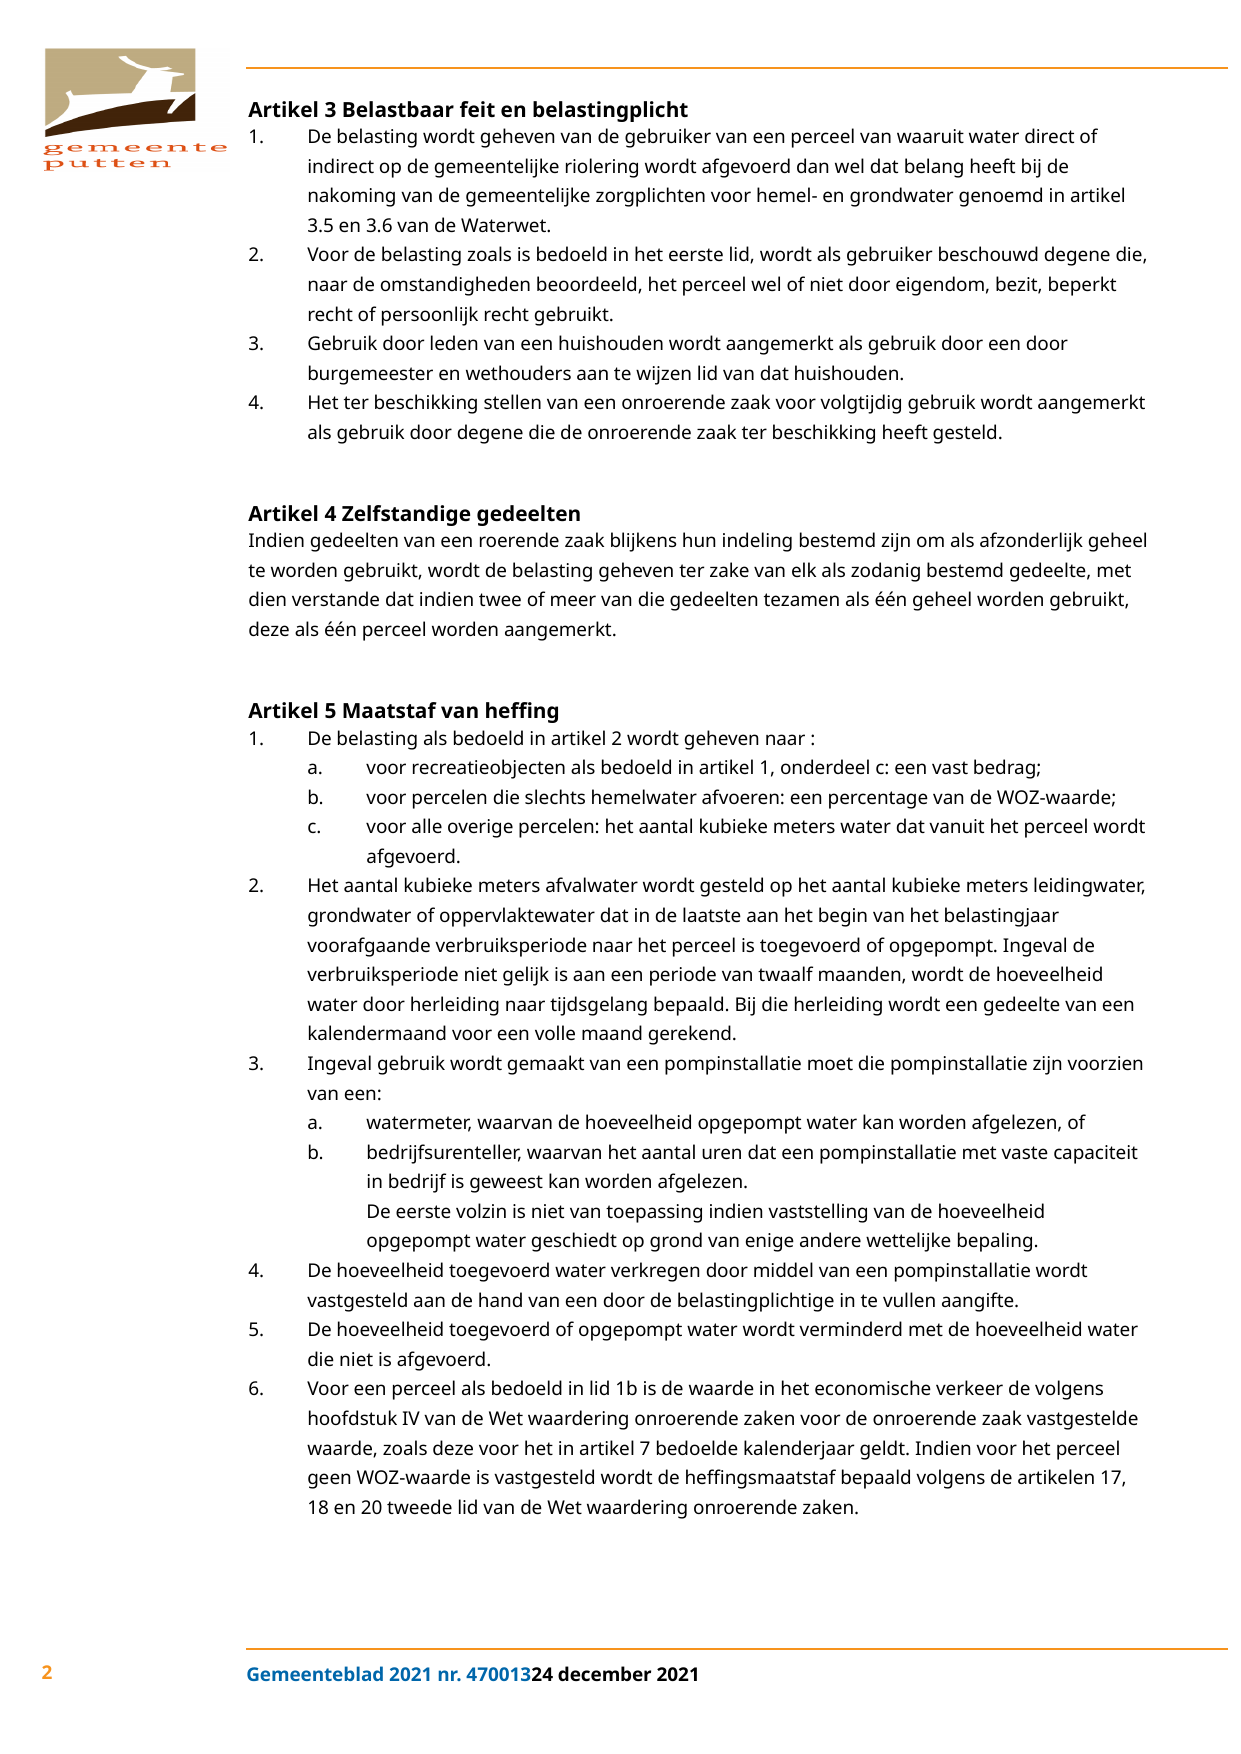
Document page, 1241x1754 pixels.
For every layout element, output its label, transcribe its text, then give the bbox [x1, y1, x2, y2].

list De eerste volzin is niet van toepassing indien vaststelling van de hoeveelheid opgepompt water geschiedt op grond van enige andere wettelijke bepaling. [307, 1198, 1152, 1253]
list watermeter, waarvan de hoeveelheid opgepompt water kan worden afgelezen, of [307, 1109, 1152, 1135]
list voor alle overige percelen: het aantal kubieke meters water dat vanuit het perceel wordt afgevoerd. [307, 813, 1152, 869]
picture [41, 47, 231, 172]
list De hoeveelheid toegevoerd water verkregen door middel van een pompinstallatie wordt vastgesteld aan de hand van een door de belastingplichtige in te vullen aangifte. [248, 1257, 1152, 1312]
text Indien gedeelten van een roerende zaak blijkens hun indeling bestemd zijn om als afzonderlijk geheel te worden gebruikt, wordt de belasting geheven ter zake van elk als zodanig bestemd gedeelte, met dien verstande dat indien twee of meer van die gedeelten tezamen als één geheel worden gebruikt, deze als één perceel worden aangemerkt. [248, 527, 1152, 642]
text Artikel 4 Zelfstandige gedeelten [248, 499, 1152, 527]
list Voor een perceel als bedoeld in lid 1b is de waarde in het economische verkeer de volgens hoofdstuk IV van de Wet waardering onroerende zaken voor de onroerende zaak vastgestelde waarde, zoals deze voor het in artikel 7 bedoelde kalenderjaar geldt. Indien voor het perceel geen WOZ-waarde is vastgesteld wordt de heffingsmaatstaf bepaald volgens de artikelen 17, 18 en 20 tweede lid van de Wet waardering onroerende zaken. [248, 1376, 1152, 1519]
list bedrijfsurenteller, waarvan het aantal uren dat een pompinstallatie met vaste capaciteit in bedrijf is geweest kan worden afgelezen. [307, 1139, 1152, 1194]
list De belasting wordt geheven van de gebruiker van een perceel van waaruit water direct of indirect op de gemeentelijke riolering wordt afgevoerd dan wel dat belang heeft bij de nakoming van de gemeentelijke zorgplichten voor hemel- en grondwater genoemd in artikel 3.5 en 3.6 van de Waterwet. [248, 123, 1152, 238]
list De hoeveelheid toegevoerd of opgepompt water wordt verminderd met de hoeveelheid water die niet is afgevoerd. [248, 1316, 1152, 1372]
list De belasting als bedoeld in artikel 2 wordt geheven naar : [248, 725, 1152, 750]
list Het aantal kubieke meters afvalwater wordt gesteld op het aantal kubieke meters leidingwater, grondwater of oppervlaktewater dat in de laatste aan het begin van het belastingjaar voorafgaande verbruiksperiode naar het perceel is toegevoerd of opgepompt. Ingeval de verbruiksperiode niet gelijk is aan een periode van twaalf maanden, wordt de hoeveelheid water door herleiding naar tijdsgelang bepaald. Bij die herleiding wordt een gedeelte van een kalendermaand voor een volle maand gerekend. [248, 873, 1152, 1046]
list Het ter beschikking stellen van een onroerende zaak voor volgtijdig gebruik wordt aangemerkt als gebruik door degene die de onroerende zaak ter beschikking heeft gesteld. [248, 389, 1152, 445]
list Gebruik door leden van een huishouden wordt aangemerkt als gebruik door een door burgemeester en wethouders aan te wijzen lid van dat huishouden. [248, 330, 1152, 386]
list voor recreatieobjecten als bedoeld in artikel 1, onderdeel c: een vast bedrag; [307, 754, 1152, 780]
text Artikel 3 Belastbaar feit en belastingplicht [248, 95, 1152, 123]
list Voor de belasting zoals is bedoeld in het eerste lid, wordt als gebruiker beschouwd degene die, naar de omstandigheden beoordeeld, het perceel wel of niet door eigendom, bezit, beperkt recht of persoonlijk recht gebruikt. [248, 242, 1152, 326]
list voor percelen die slechts hemelwater afvoeren: een percentage van de WOZ-waarde; [307, 784, 1152, 809]
text Artikel 5 Maatstaf van heffing [248, 696, 1152, 725]
list Ingeval gebruik wordt gemaakt van een pompinstallatie moet die pompinstallatie zijn voorzien van een: [248, 1050, 1152, 1105]
